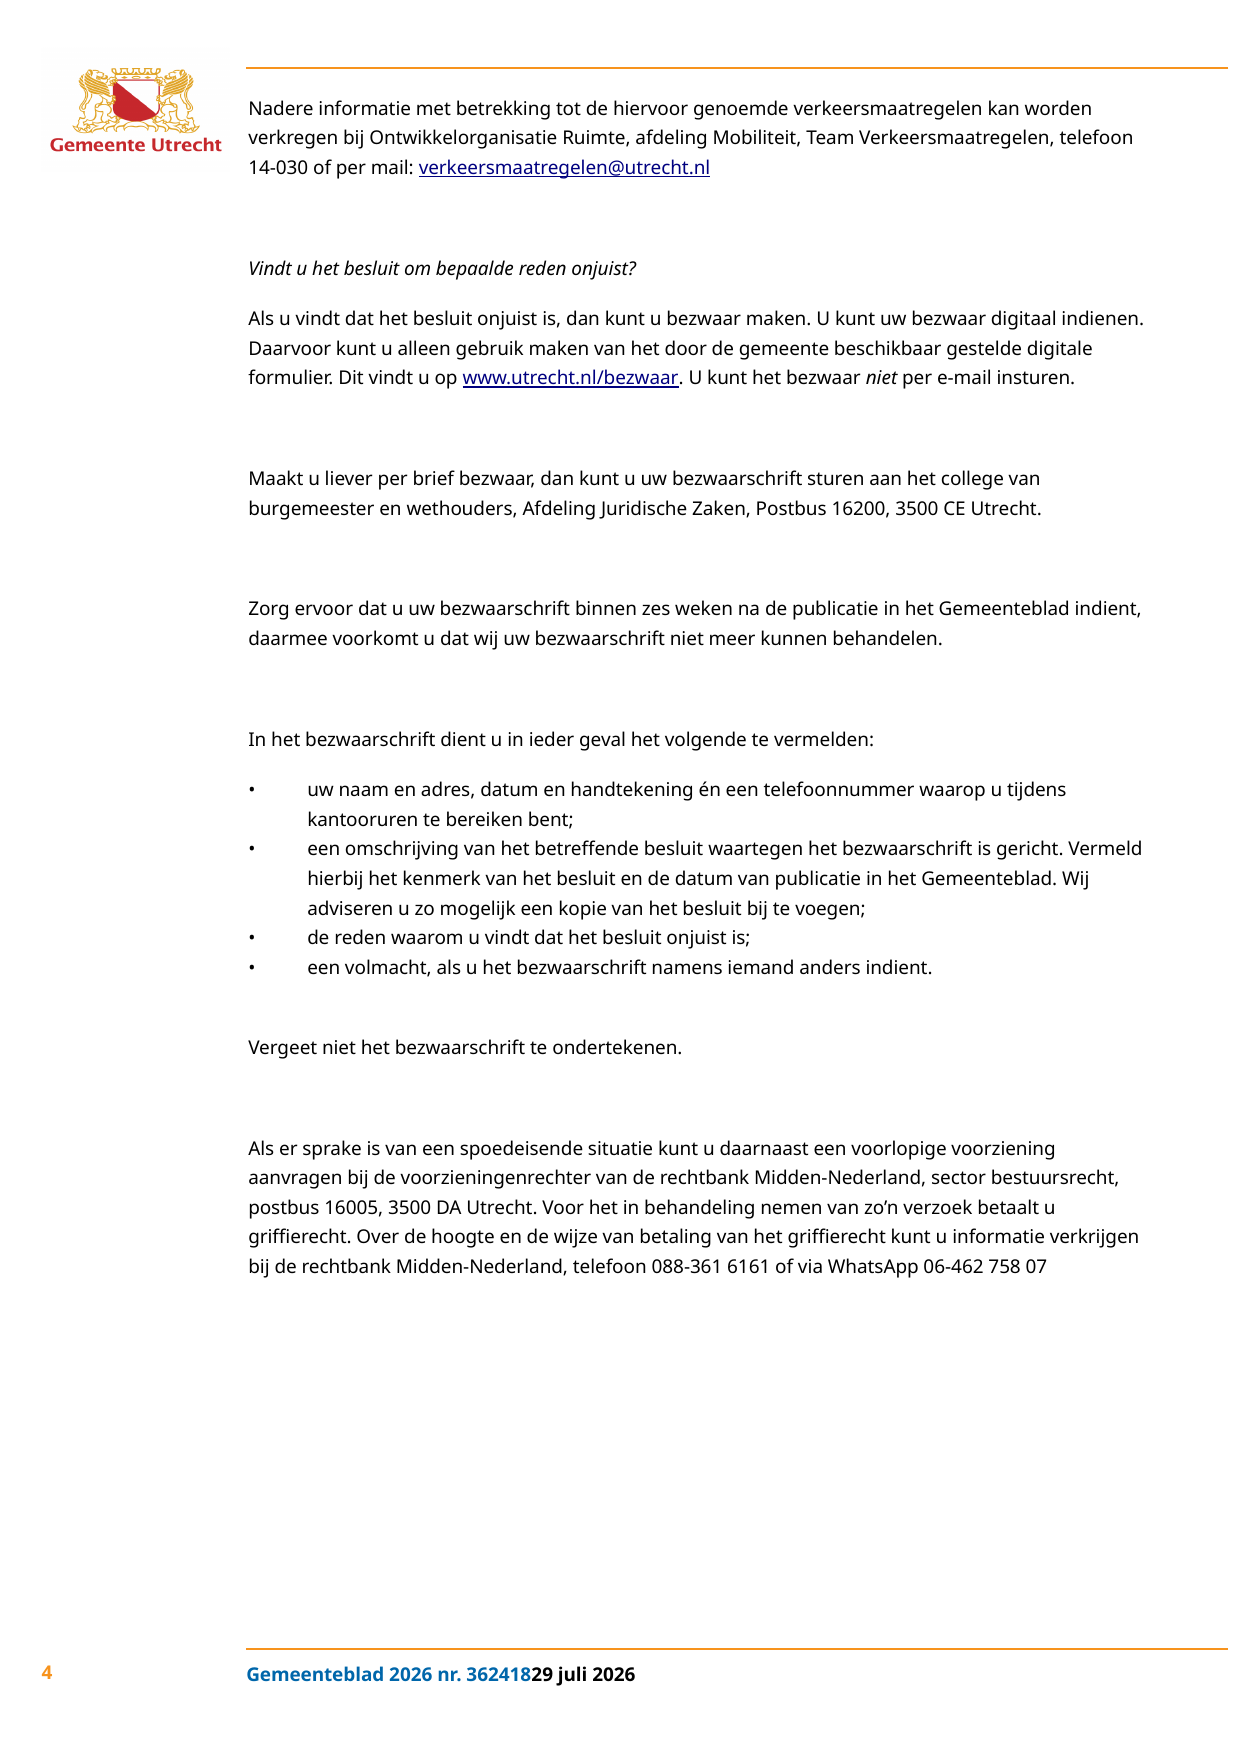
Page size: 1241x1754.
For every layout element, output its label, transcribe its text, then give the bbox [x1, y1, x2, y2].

text Als u vindt dat het besluit onjuist is, dan kunt u bezwaar maken. U kunt uw bezwaar digitaal indienen. Daarvoor kunt u alleen gebruik maken van het door de gemeente beschikbaar gestelde digitale formulier. Dit vindt u op www.utrecht.nl/bezwaar. U kunt het bezwaar niet per e-mail insturen. [248, 305, 1152, 390]
list uw naam en adres, datum en handtekening én een telefoonnummer waarop u tijdens kantooruren te bereiken bent; [248, 776, 1152, 832]
text Zorg ervoor dat u uw bezwaarschrift binnen zes weken na de publicatie in het Gemeenteblad indient, daarmee voorkomt u dat wij uw bezwaarschrift niet meer kunnen behandelen. [248, 596, 1152, 651]
list een omschrijving van het betreffende besluit waartegen het bezwaarschrift is gericht. Vermeld hierbij het kenmerk van het besluit en de datum van publicatie in het Gemeenteblad. Wij adviseren u zo mogelijk een kopie van het besluit bij te voegen; [248, 836, 1152, 921]
text Vergeet niet het bezwaarschrift te ondertekenen. [248, 1034, 1152, 1060]
text Vindt u het besluit om bepaalde reden onjuist? [248, 255, 1152, 281]
list een volmacht, als u het bezwaarschrift namens iemand anders indient. [248, 954, 1152, 980]
text Maakt u liever per brief bezwaar, dan kunt u uw bezwaarschrift sturen aan het college van burgemeester en wethouders, Afdeling Juridische Zaken, Postbus 16200, 3500 CE Utrecht. [248, 465, 1152, 521]
text Nadere informatie met betrekking tot de hiervoor genoemde verkeersmaatregelen kan worden verkregen bij Ontwikkelorganisatie Ruimte, afdeling Mobiliteit, Team Verkeersmaatregelen, telefoon 14-030 of per mail: verkeersmaatregelen@utrecht.nl [248, 95, 1152, 180]
text Als er sprake is van een spoedeisende situatie kunt u daarnaast een voorlopige voorziening aanvragen bij de voorzieningenrechter van de rechtbank Midden-Nederland, sector bestuursrecht, postbus 16005, 3500 DA Utrecht. Voor het in behandeling nemen van zo’n verzoek betaalt u griffierecht. Over de hoogte en de wijze van betaling van het griffierecht kunt u informatie verkrijgen bij de rechtbank Midden-Nederland, telefoon 088-361 6161 of via WhatsApp 06-462 758 07 [248, 1135, 1152, 1279]
picture [41, 47, 231, 172]
text In het bezwaarschrift dient u in ieder geval het volgende te vermelden: [248, 726, 1152, 752]
list de reden waarom u vindt dat het besluit onjuist is; [248, 924, 1152, 950]
